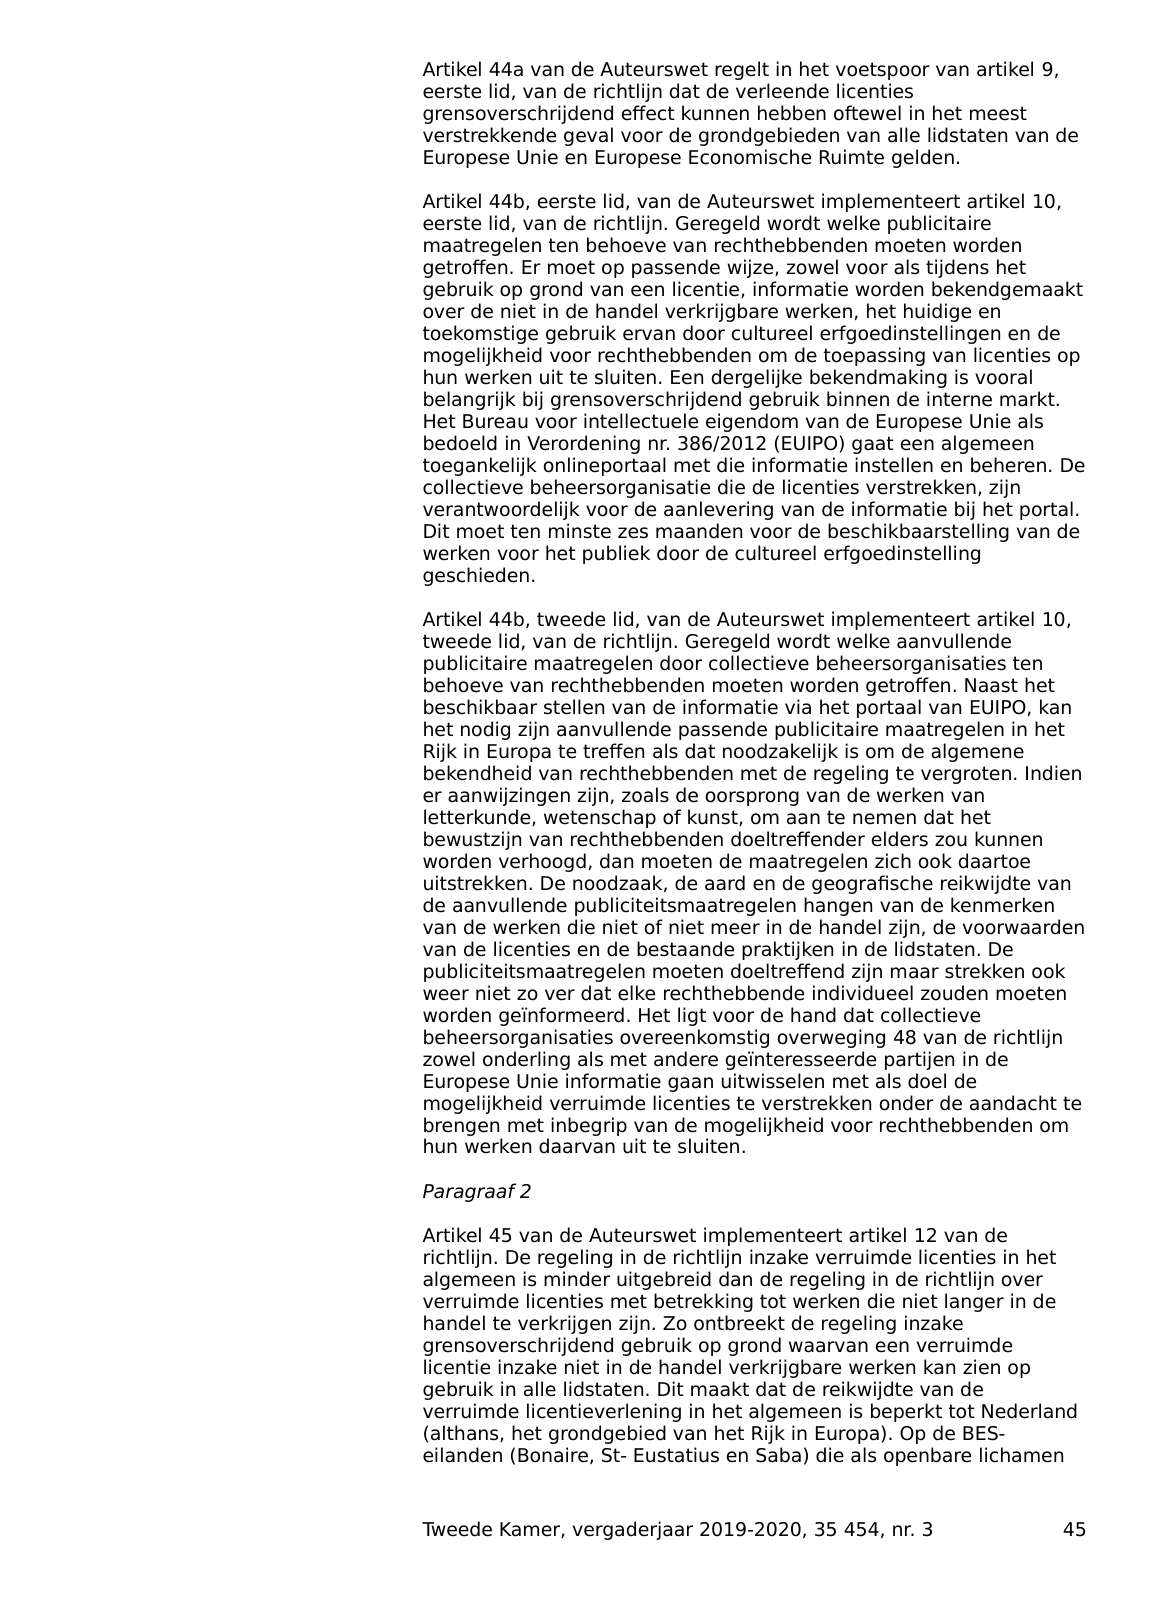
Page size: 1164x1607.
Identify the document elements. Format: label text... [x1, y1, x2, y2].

subtitle Paragraaf 2 [422, 1181, 1087, 1203]
text Artikel 44a van de Auteurswet regelt in het voetspoor van artikel 9, eerste lid, van de richtlijn dat de verleende licenties grensoverschrijdend effect kunnen hebben oftewel in het meest verstrekkende geval voor de grondgebieden van alle lidstaten van de Europese Unie en Europese Economische Ruimte gelden. [422, 59, 1087, 169]
text Artikel 45 van de Auteurswet implementeert artikel 12 van de richtlijn. De regeling in de richtlijn inzake verruimde licenties in het algemeen is minder uitgebreid dan de regeling in de richtlijn over verruimde licenties met betrekking tot werken die niet langer in de handel te verkrijgen zijn. Zo ontbreekt de regeling inzake grensoverschrijdend gebruik op grond waarvan een verruimde licentie inzake niet in de handel verkrijgbare werken kan zien op gebruik in alle lidstaten. Dit maakt dat de reikwijdte van de verruimde licentieverlening in het algemeen is beperkt tot Nederland (althans, het grondgebied van het Rijk in Europa). Op de BES-eilanden (Bonaire, St- Eustatius en Saba) die als openbare lichamen [422, 1225, 1087, 1467]
text Artikel 44b, tweede lid, van de Auteurswet implementeert artikel 10, tweede lid, van de richtlijn. Geregeld wordt welke aanvullende publicitaire maatregelen door collectieve beheersorganisaties ten behoeve van rechthebbenden moeten worden getroffen. Naast het beschikbaar stellen van de informatie via het portaal van EUIPO, kan het nodig zijn aanvullende passende publicitaire maatregelen in het Rijk in Europa te treffen als dat noodzakelijk is om de algemene bekendheid van rechthebbenden met de regeling te vergroten. Indien er aanwijzingen zijn, zoals de oorsprong van de werken van letterkunde, wetenschap of kunst, om aan te nemen dat het bewustzijn van rechthebbenden doeltreffender elders zou kunnen worden verhoogd, dan moeten de maatregelen zich ook daartoe uitstrekken. De noodzaak, de aard en de geografische reikwijdte van de aanvullende publiciteitsmaatregelen hangen van de kenmerken van de werken die niet of niet meer in de handel zijn, de voorwaarden van de licenties en de bestaande praktijken in de lidstaten. De publiciteitsmaatregelen moeten doeltreffend zijn maar strekken ook weer niet zo ver dat elke rechthebbende individueel zouden moeten worden geïnformeerd. Het ligt voor de hand dat collectieve beheersorganisaties overeenkomstig overweging 48 van de richtlijn zowel onderling als met andere geïnteresseerde partijen in de Europese Unie informatie gaan uitwisselen met als doel de mogelijkheid verruimde licenties te verstrekken onder de aandacht te brengen met inbegrip van de mogelijkheid voor rechthebbenden om hun werken daarvan uit te sluiten. [422, 609, 1087, 1158]
text Artikel 44b, eerste lid, van de Auteurswet implementeert artikel 10, eerste lid, van de richtlijn. Geregeld wordt welke publicitaire maatregelen ten behoeve van rechthebbenden moeten worden getroffen. Er moet op passende wijze, zowel voor als tijdens het gebruik op grond van een licentie, informatie worden bekendgemaakt over de niet in de handel verkrijgbare werken, het huidige en toekomstige gebruik ervan door cultureel erfgoedinstellingen en de mogelijkheid voor rechthebbenden om de toepassing van licenties op hun werken uit te sluiten. Een dergelijke bekendmaking is vooral belangrijk bij grensoverschrijdend gebruik binnen de interne markt. Het Bureau voor intellectuele eigendom van de Europese Unie als bedoeld in Verordening nr. 386/2012 (EUIPO) gaat een algemeen toegankelijk onlineportaal met die informatie instellen en beheren. De collectieve beheersorganisatie die de licenties verstrekken, zijn verantwoordelijk voor de aanlevering van de informatie bij het portal. Dit moet ten minste zes maanden voor de beschikbaarstelling van de werken voor het publiek door de cultureel erfgoedinstelling geschieden. [422, 191, 1087, 587]
